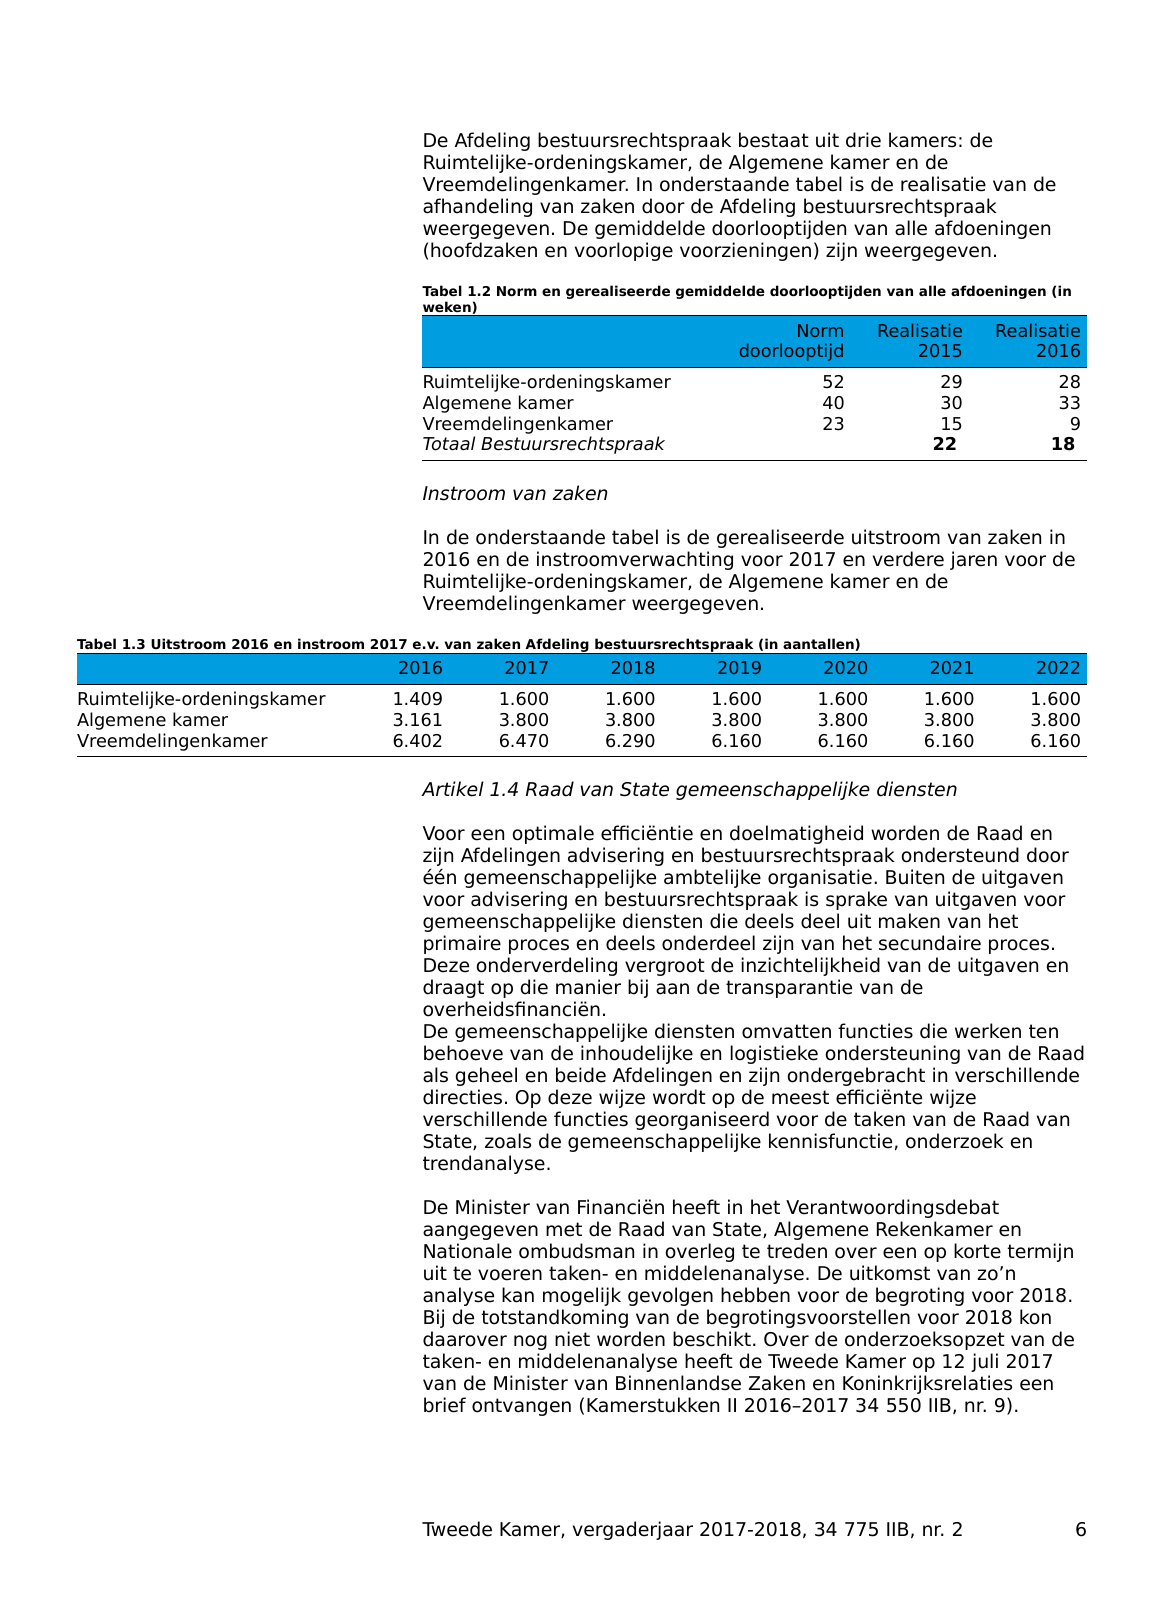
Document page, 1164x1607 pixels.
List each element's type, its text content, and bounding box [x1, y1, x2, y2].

text De Minister van Financiën heeft in het Verantwoordingsdebat aangegeven met de Raad van State, Algemene Rekenkamer en Nationale ombudsman in overleg te treden over een op korte termijn uit te voeren taken- en middelenanalyse. De uitkomst van zo’n analyse kan mogelijk gevolgen hebben voor de begroting voor 2018. Bij de totstandkoming van de begrotingsvoorstellen voor 2018 kon daarover nog niet worden beschikt. Over de onderzoeksopzet van de taken- en middelenanalyse heeft de Tweede Kamer op 12 juli 2017 van de Minister van Binnenlandse Zaken en Koninkrijksrelaties een brief ontvangen (Kamerstukken II 2016–2017 34 550 IIB, nr. 9). [422, 1197, 1087, 1417]
table_cell 33 [969, 393, 1087, 414]
table_cell [77, 654, 342, 684]
table_cell 28 [969, 368, 1087, 393]
table_cell 6.160 [768, 731, 874, 756]
table_cell 6.160 [874, 731, 980, 756]
table_header Tabel 1.2 Norm en gerealiseerde gemiddelde doorlooptijden van alle afdoeningen (in weken) [422, 284, 1087, 315]
table_cell 3.161 [343, 710, 449, 731]
table_cell 1.600 [874, 685, 980, 710]
table_cell 1.600 [555, 685, 661, 710]
table_cell Realisatie 2015 [850, 316, 968, 367]
table_cell 2021 [874, 654, 980, 684]
table_cell 1.600 [768, 685, 874, 710]
table_cell Ruimtelijke-ordeningskamer [77, 685, 342, 710]
table_cell 9 [969, 414, 1087, 434]
table_cell [422, 316, 732, 367]
table_cell 18 [969, 434, 1087, 460]
table_cell 30 [850, 393, 968, 414]
table_cell 3.800 [874, 710, 980, 731]
table_cell 1.600 [661, 685, 768, 710]
table_cell 2016 [343, 654, 449, 684]
text De gemeenschappelijke diensten omvatten functies die werken ten behoeve van de inhoudelijke en logistieke ondersteuning van de Raad als geheel en beide Afdelingen en zijn ondergebracht in verschillende directies. Op deze wijze wordt op de meest efficiënte wijze verschillende functies georganiseerd voor de taken van de Raad van State, zoals de gemeenschappelijke kennisfunctie, onderzoek en trendanalyse. [422, 1021, 1087, 1175]
table_cell 2020 [768, 654, 874, 684]
table_cell 1.600 [449, 685, 555, 710]
table_cell 3.800 [980, 710, 1087, 731]
table_cell 23 [732, 414, 850, 434]
table_cell Algemene kamer [422, 393, 732, 414]
table_cell 2017 [449, 654, 555, 684]
table_cell [732, 434, 850, 460]
table_cell 1.409 [343, 685, 449, 710]
table_cell 22 [850, 434, 968, 460]
table_cell 6.290 [555, 731, 661, 756]
table_cell Realisatie 2016 [969, 316, 1087, 367]
table_cell 29 [850, 368, 968, 393]
subtitle Instroom van zaken [422, 483, 1087, 505]
text Voor een optimale efficiëntie en doelmatigheid worden de Raad en zijn Afdelingen advisering en bestuursrechtspraak ondersteund door één gemeenschappelijke ambtelijke organisatie. Buiten de uitgaven voor advisering en bestuursrechtspraak is sprake van uitgaven voor gemeenschappelijke diensten die deels deel uit maken van het primaire proces en deels onderdeel zijn van het secundaire proces. Deze onderverdeling vergroot de inzichtelijkheid van de uitgaven en draagt op die manier bij aan de transparantie van de overheidsfinanciën. [422, 823, 1087, 1021]
table_cell 3.800 [449, 710, 555, 731]
table_cell 15 [850, 414, 968, 434]
table_cell 2019 [661, 654, 768, 684]
table_cell Vreemdelingenkamer [422, 414, 732, 434]
table_cell 6.402 [343, 731, 449, 756]
table_cell 2022 [980, 654, 1087, 684]
table_header Tabel 1.3 Uitstroom 2016 en instroom 2017 e.v. van zaken Afdeling bestuursrechtspraak (in aantallen) [77, 637, 1087, 653]
table_cell 6.470 [449, 731, 555, 756]
table_cell 6.160 [980, 731, 1087, 756]
table_cell Vreemdelingenkamer [77, 731, 342, 756]
table_cell 3.800 [768, 710, 874, 731]
table_cell 3.800 [555, 710, 661, 731]
table_cell 1.600 [980, 685, 1087, 710]
text In de onderstaande tabel is de gerealiseerde uitstroom van zaken in 2016 en de instroomverwachting voor 2017 en verdere jaren voor de Ruimtelijke-ordeningskamer, de Algemene kamer en de Vreemdelingenkamer weergegeven. [422, 527, 1087, 615]
table_cell 3.800 [661, 710, 768, 731]
table_cell 40 [732, 393, 850, 414]
table_cell Totaal Bestuursrechtspraak [422, 434, 732, 460]
table_cell Algemene kamer [77, 710, 342, 731]
text De Afdeling bestuursrechtspraak bestaat uit drie kamers: de Ruimtelijke-ordeningskamer, de Algemene kamer en de Vreemdelingenkamer. In onderstaande tabel is de realisatie van de afhandeling van zaken door de Afdeling bestuursrechtspraak weergegeven. De gemiddelde doorlooptijden van alle afdoeningen (hoofdzaken en voorlopige voorzieningen) zijn weergegeven. [422, 130, 1087, 262]
table_cell 52 [732, 368, 850, 393]
table_cell Ruimtelijke-ordeningskamer [422, 368, 732, 393]
subtitle Artikel 1.4 Raad van State gemeenschappelijke diensten [422, 779, 1087, 801]
table_cell Norm doorlooptijd [732, 316, 850, 367]
table_cell 6.160 [661, 731, 768, 756]
table_cell 2018 [555, 654, 661, 684]
